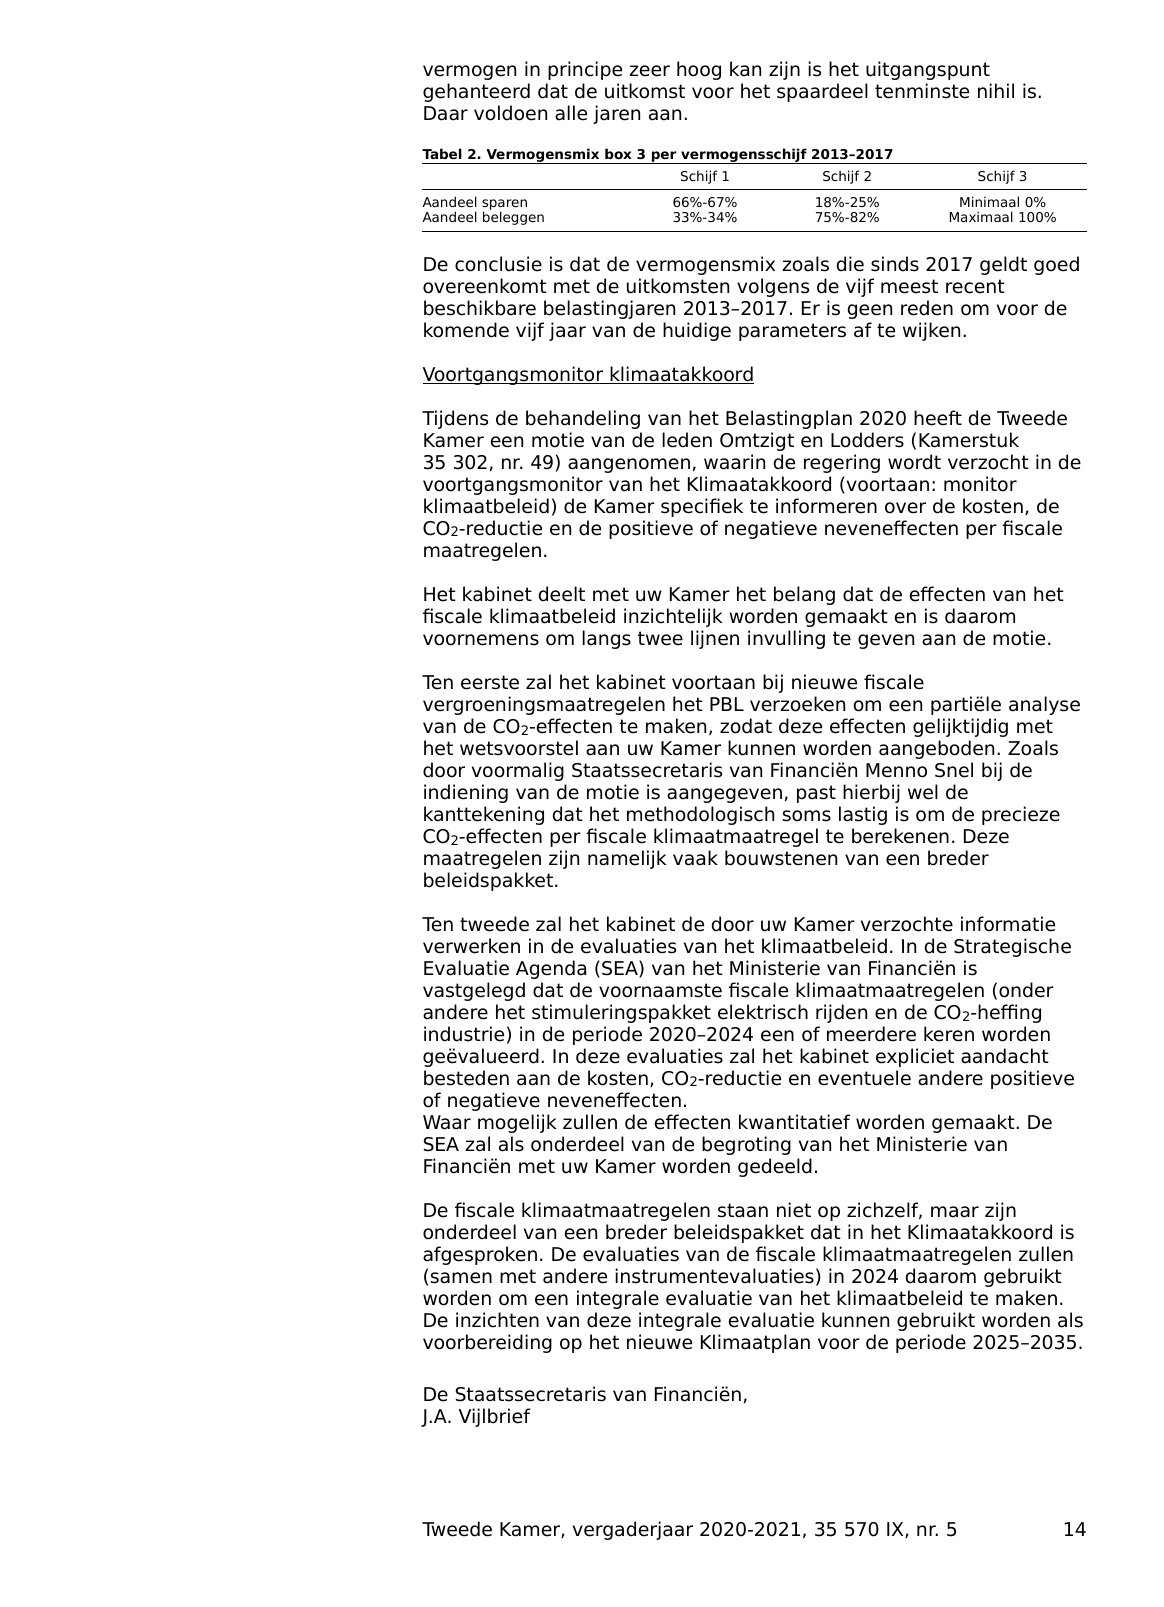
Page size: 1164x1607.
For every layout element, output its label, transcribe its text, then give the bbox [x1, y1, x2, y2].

text De fiscale klimaatmaatregelen staan niet op zichzelf, maar zijn onderdeel van een breder beleidspakket dat in het Klimaatakkoord is afgesproken. De evaluaties van de fiscale klimaatmaatregelen zullen (samen met andere instrumentevaluaties) in 2024 daarom gebruikt worden om een integrale evaluatie van het klimaatbeleid te maken. De inzichten van deze integrale evaluatie kunnen gebruikt worden als voorbereiding op het nieuwe Klimaatplan voor de periode 2025–2035. [422, 1200, 1087, 1354]
text Het kabinet deelt met uw Kamer het belang dat de effecten van het fiscale klimaatbeleid inzichtelijk worden gemaakt en is daarom voornemens om langs twee lijnen invulling te geven aan de motie. [422, 584, 1087, 650]
text vermogen in principe zeer hoog kan zijn is het uitgangspunt gehanteerd dat de uitkomst voor het spaardeel tenminste nihil is. Daar voldoen alle jaren aan. [422, 59, 1087, 125]
table_cell 75%-82% [776, 210, 918, 231]
text De conclusie is dat de vermogensmix zoals die sinds 2017 geldt goed overeenkomt met de uitkomsten volgens de vijf meest recent beschikbare belastingjaren 2013–2017. Er is geen reden om voor de komende vijf jaar van de huidige parameters af te wijken. [422, 254, 1087, 342]
table_cell Schijf 3 [918, 164, 1087, 189]
table_cell Minimaal 0% [918, 190, 1087, 210]
table_cell [422, 164, 634, 189]
table_cell Schijf 1 [634, 164, 776, 189]
table_cell 18%-25% [776, 190, 918, 210]
text Ten tweede zal het kabinet de door uw Kamer verzochte informatie verwerken in de evaluaties van het klimaatbeleid. In de Strategische Evaluatie Agenda (SEA) van het Ministerie van Financiën is vastgelegd dat de voornaamste fiscale klimaatmaatregelen (onder andere het stimuleringspakket elektrisch rijden en de CO2-heffing industrie) in de periode 2020–2024 een of meerdere keren worden geëvalueerd. In deze evaluaties zal het kabinet expliciet aandacht besteden aan de kosten, CO2-reductie en eventuele andere positieve of negatieve neveneffecten. [422, 914, 1087, 1112]
subtitle Voortgangsmonitor klimaatakkoord [422, 364, 1087, 386]
table_cell Schijf 2 [776, 164, 918, 189]
table_cell 33%-34% [634, 210, 776, 231]
table_cell Aandeel sparen [422, 190, 634, 210]
table_cell Maximaal 100% [918, 210, 1087, 231]
text Tijdens de behandeling van het Belastingplan 2020 heeft de Tweede Kamer een motie van de leden Omtzigt en Lodders (Kamerstuk 35 302, nr. 49) aangenomen, waarin de regering wordt verzocht in de voortgangsmonitor van het Klimaatakkoord (voortaan: monitor klimaatbeleid) de Kamer specifiek te informeren over de kosten, de CO2-reductie en de positieve of negatieve neveneffecten per fiscale maatregelen. [422, 408, 1087, 562]
text Ten eerste zal het kabinet voortaan bij nieuwe fiscale vergroeningsmaatregelen het PBL verzoeken om een partiële analyse van de CO2-effecten te maken, zodat deze effecten gelijktijdig met het wetsvoorstel aan uw Kamer kunnen worden aangeboden. Zoals door voormalig Staatssecretaris van Financiën Menno Snel bij de indiening van de motie is aangegeven, past hierbij wel de kanttekening dat het methodologisch soms lastig is om de precieze CO2-effecten per fiscale klimaatmaatregel te berekenen. Deze maatregelen zijn namelijk vaak bouwstenen van een breder beleidspakket. [422, 672, 1087, 892]
table_cell 66%-67% [634, 190, 776, 210]
table_header Tabel 2. Vermogensmix box 3 per vermogensschijf 2013–2017 [422, 147, 1087, 163]
table_cell Aandeel beleggen [422, 210, 634, 231]
text Waar mogelijk zullen de effecten kwantitatief worden gemaakt. De SEA zal als onderdeel van de begroting van het Ministerie van Financiën met uw Kamer worden gedeeld. [422, 1112, 1087, 1178]
text De Staatssecretaris van Financiën, J.A. Vijlbrief [422, 1384, 1087, 1428]
